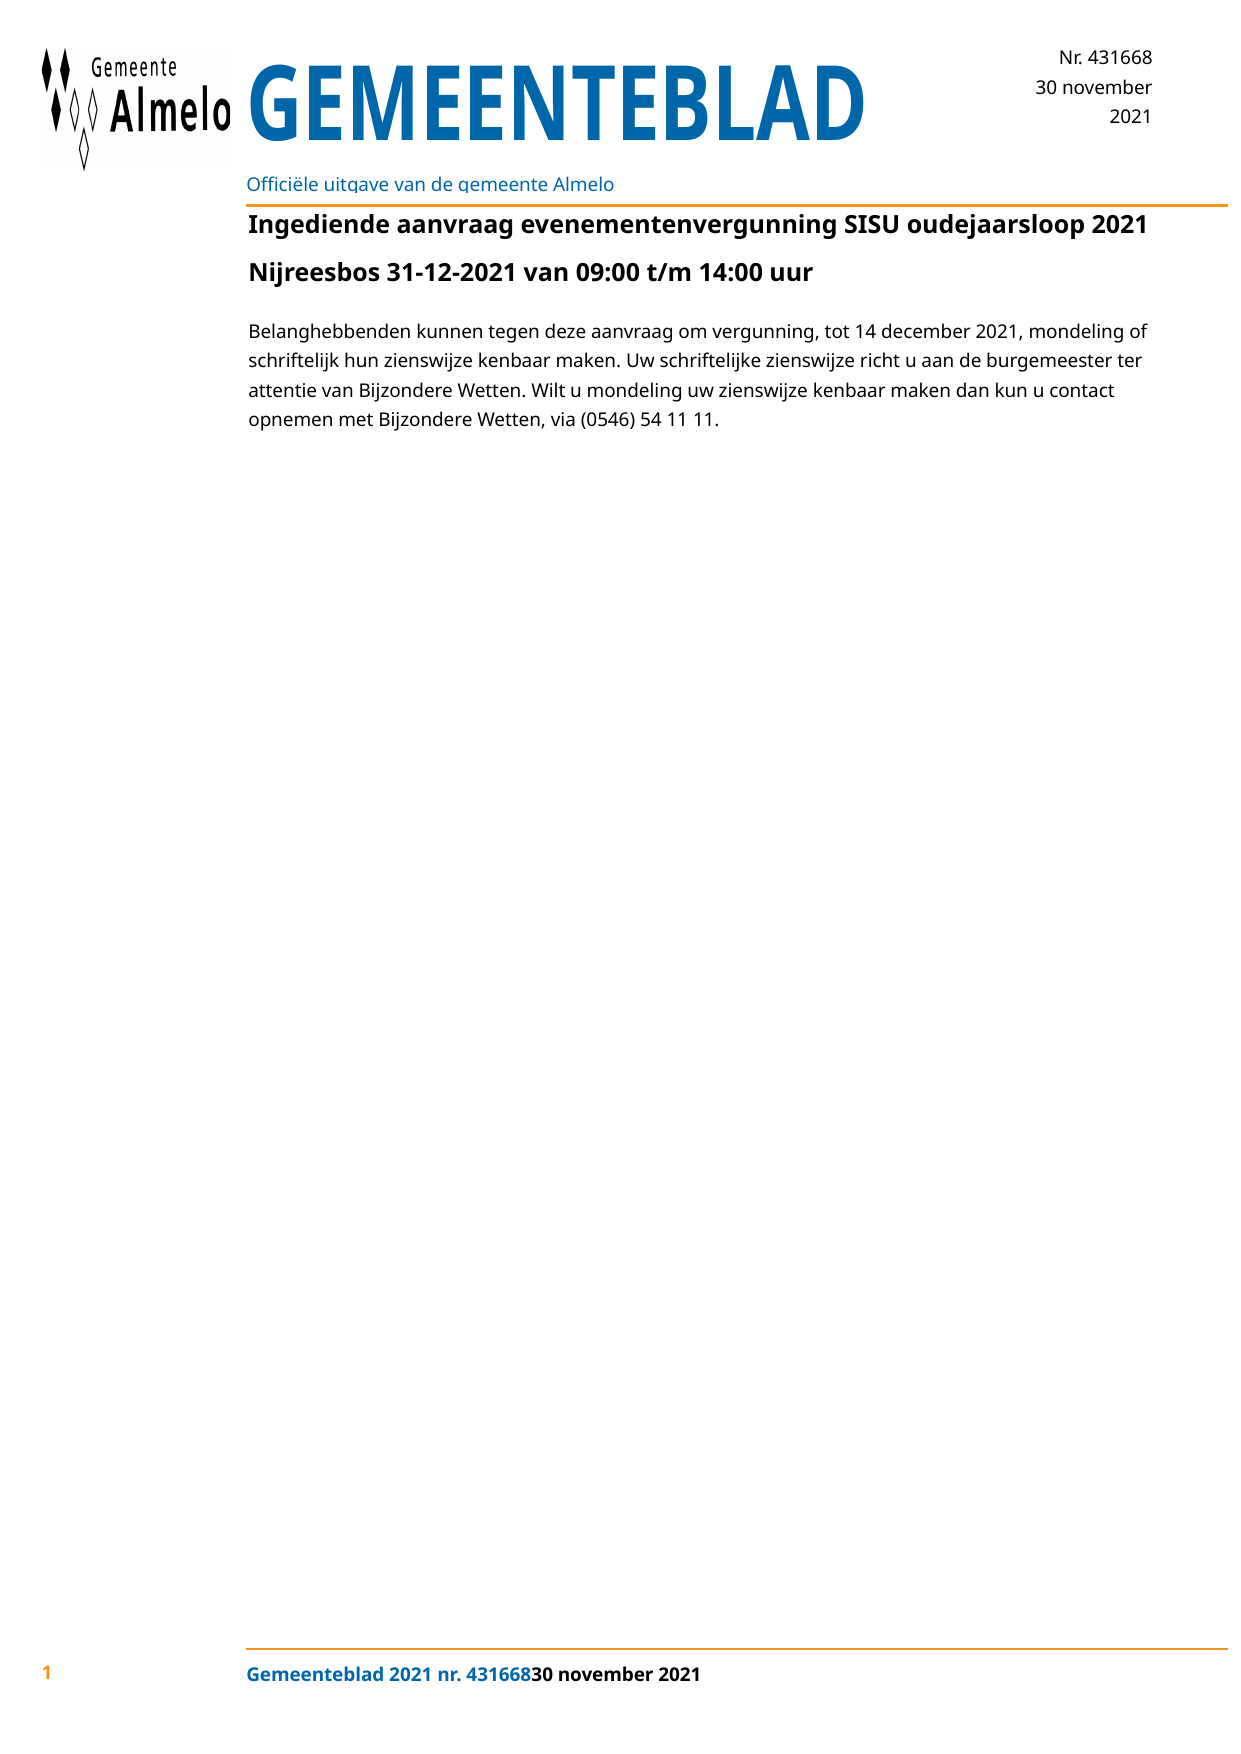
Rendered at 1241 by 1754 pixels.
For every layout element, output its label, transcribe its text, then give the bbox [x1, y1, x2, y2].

text Belanghebbenden kunnen tegen deze aanvraag om vergunning, tot 14 december 2021, mondeling of schriftelijk hun zienswijze kenbaar maken. Uw schriftelijke zienswijze richt u aan de burgemeester ter attentie van Bijzondere Wetten. Wilt u mondeling uw zienswijze kenbaar maken dan kun u contact opnemen met Bijzondere Wetten, via (0546) 54 11 11. [248, 318, 1152, 432]
picture [41, 47, 231, 172]
text Ingediende aanvraag evenementenvergunning SISU oudejaarsloop 2021 Nijreesbos 31-12-2021 van 09:00 t/m 14:00 uur [248, 207, 1152, 288]
